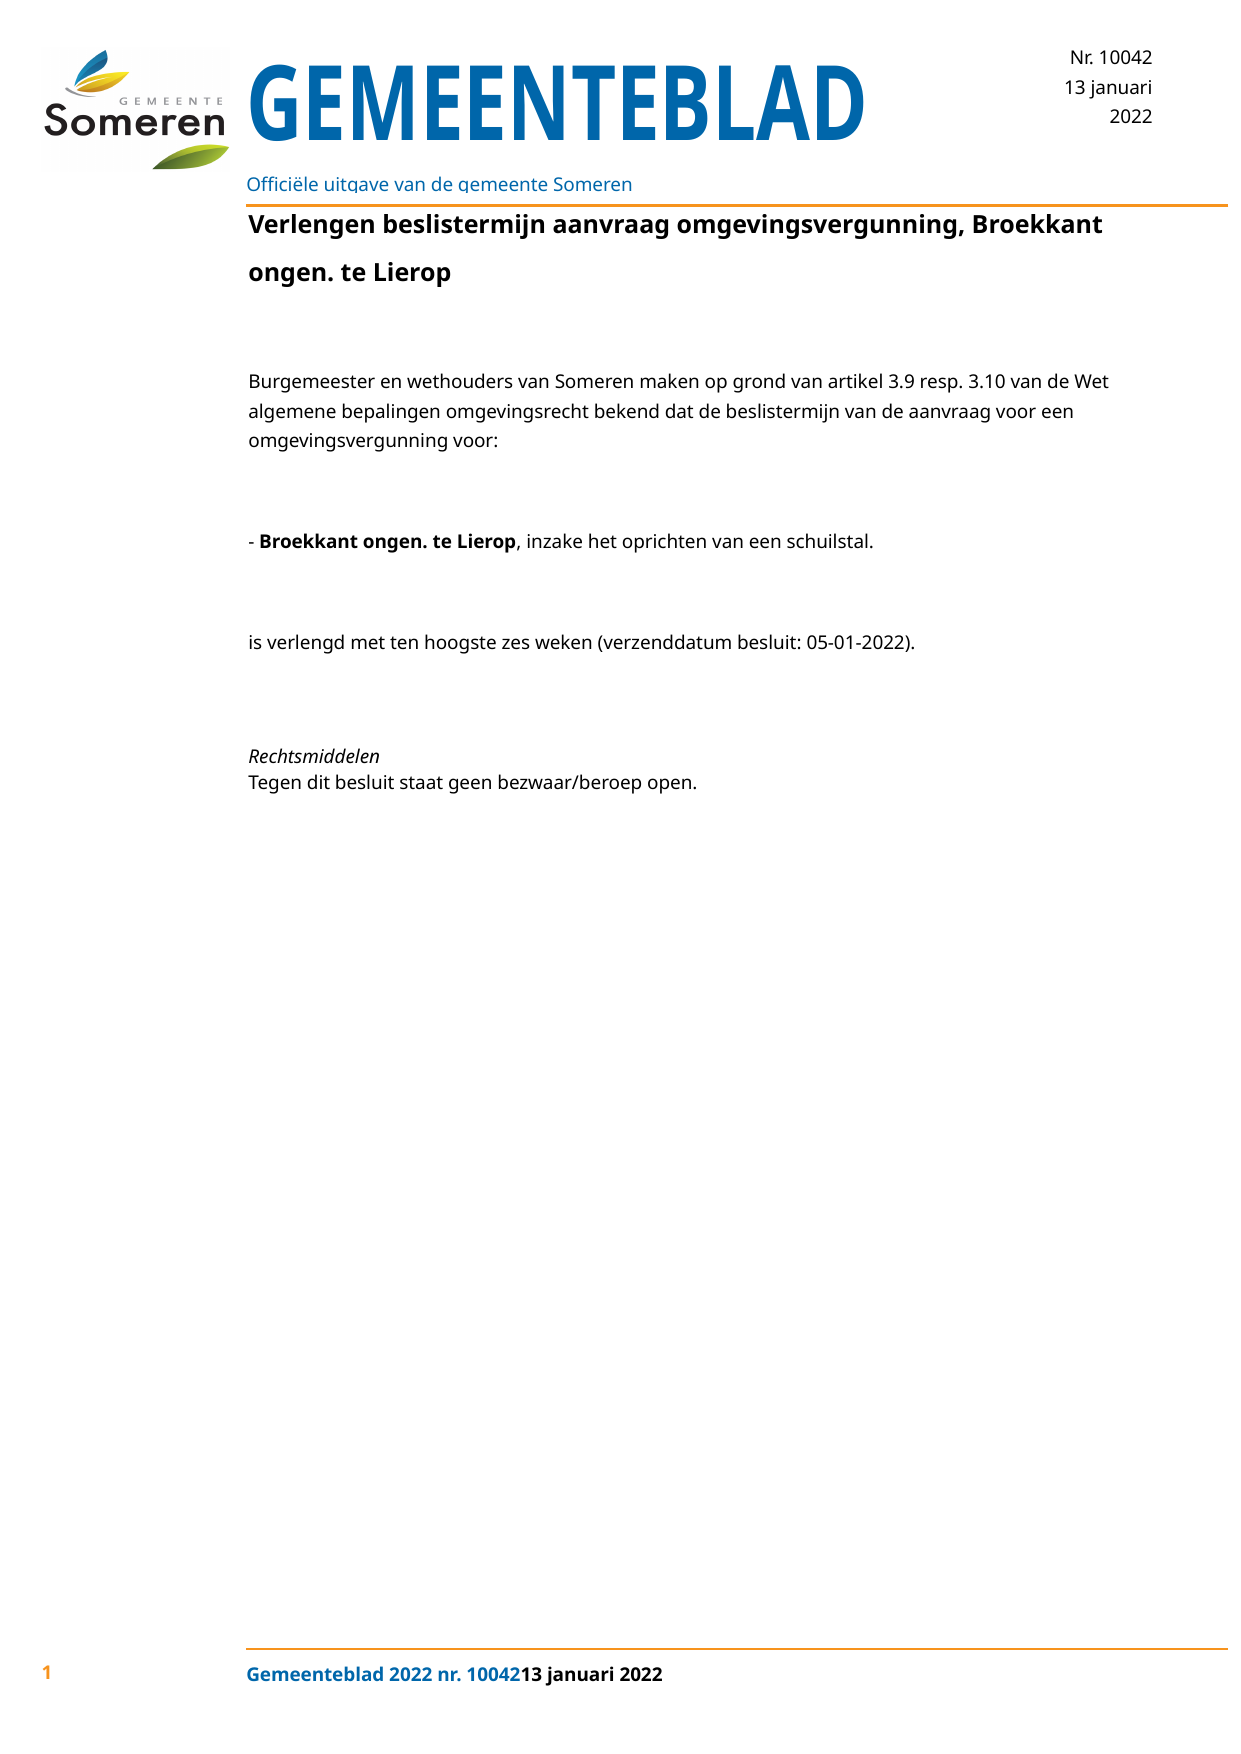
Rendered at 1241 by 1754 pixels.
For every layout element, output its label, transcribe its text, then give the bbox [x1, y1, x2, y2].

text is verlengd met ten hoogste zes weken (verzenddatum besluit: 05-01-2022). [248, 629, 1152, 655]
text - Broekkant ongen. te Lierop, inzake het oprichten van een schuilstal. [248, 528, 1152, 554]
text Rechtsmiddelen [248, 743, 1152, 769]
text Burgemeester en wethouders van Someren maken op grond van artikel 3.9 resp. 3.10 van de Wet algemene bepalingen omgevingsrecht bekend dat de beslistermijn van de aanvraag voor een omgevingsvergunning voor: [248, 368, 1152, 453]
text Tegen dit besluit staat geen bezwaar/beroep open. [248, 769, 1152, 795]
text Verlengen beslistermijn aanvraag omgevingsvergunning, Broekkant ongen. te Lierop [248, 207, 1152, 288]
picture [41, 47, 231, 172]
